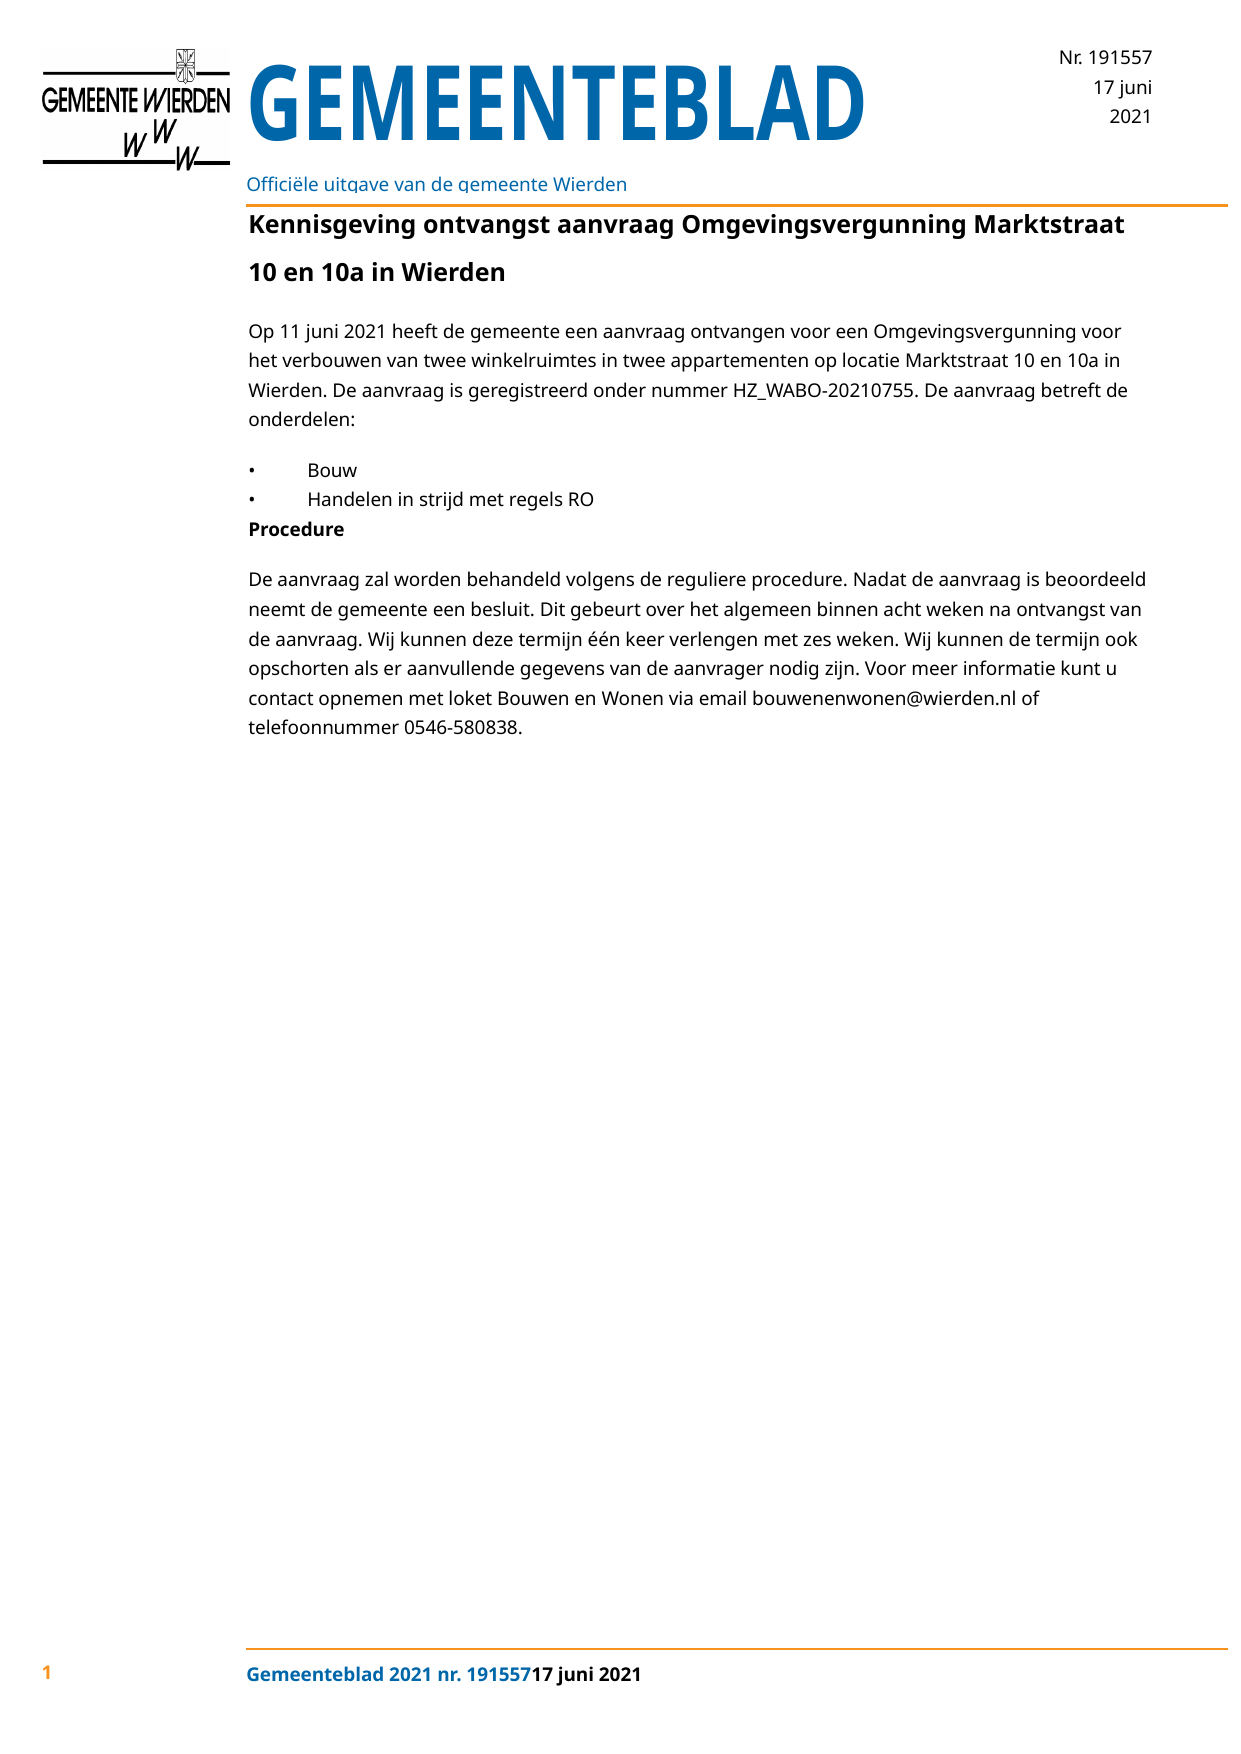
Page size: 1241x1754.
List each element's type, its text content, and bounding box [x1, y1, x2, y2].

picture [41, 47, 231, 172]
list Handelen in strijd met regels RO [248, 487, 1152, 512]
list Bouw [248, 457, 1152, 483]
text Op 11 juni 2021 heeft de gemeente een aanvraag ontvangen voor een Omgevingsvergunning voor het verbouwen van twee winkelruimtes in twee appartementen op locatie Marktstraat 10 en 10a in Wierden. De aanvraag is geregistreerd onder nummer HZ_WABO-20210755. De aanvraag betreft de onderdelen: [248, 318, 1152, 432]
text De aanvraag zal worden behandeld volgens de reguliere procedure. Nadat de aanvraag is beoordeeld neemt de gemeente een besluit. Dit gebeurt over het algemeen binnen acht weken na ontvangst van de aanvraag. Wij kunnen deze termijn één keer verlengen met zes weken. Wij kunnen de termijn ook opschorten als er aanvullende gegevens van de aanvrager nodig zijn. Voor meer informatie kunt u contact opnemen met loket Bouwen en Wonen via email bouwenenwonen@wierden.nl of telefoonnummer 0546-580838. [248, 567, 1152, 740]
text Kennisgeving ontvangst aanvraag Omgevingsvergunning Marktstraat 10 en 10a in Wierden [248, 207, 1152, 288]
text Procedure [248, 516, 1152, 542]
